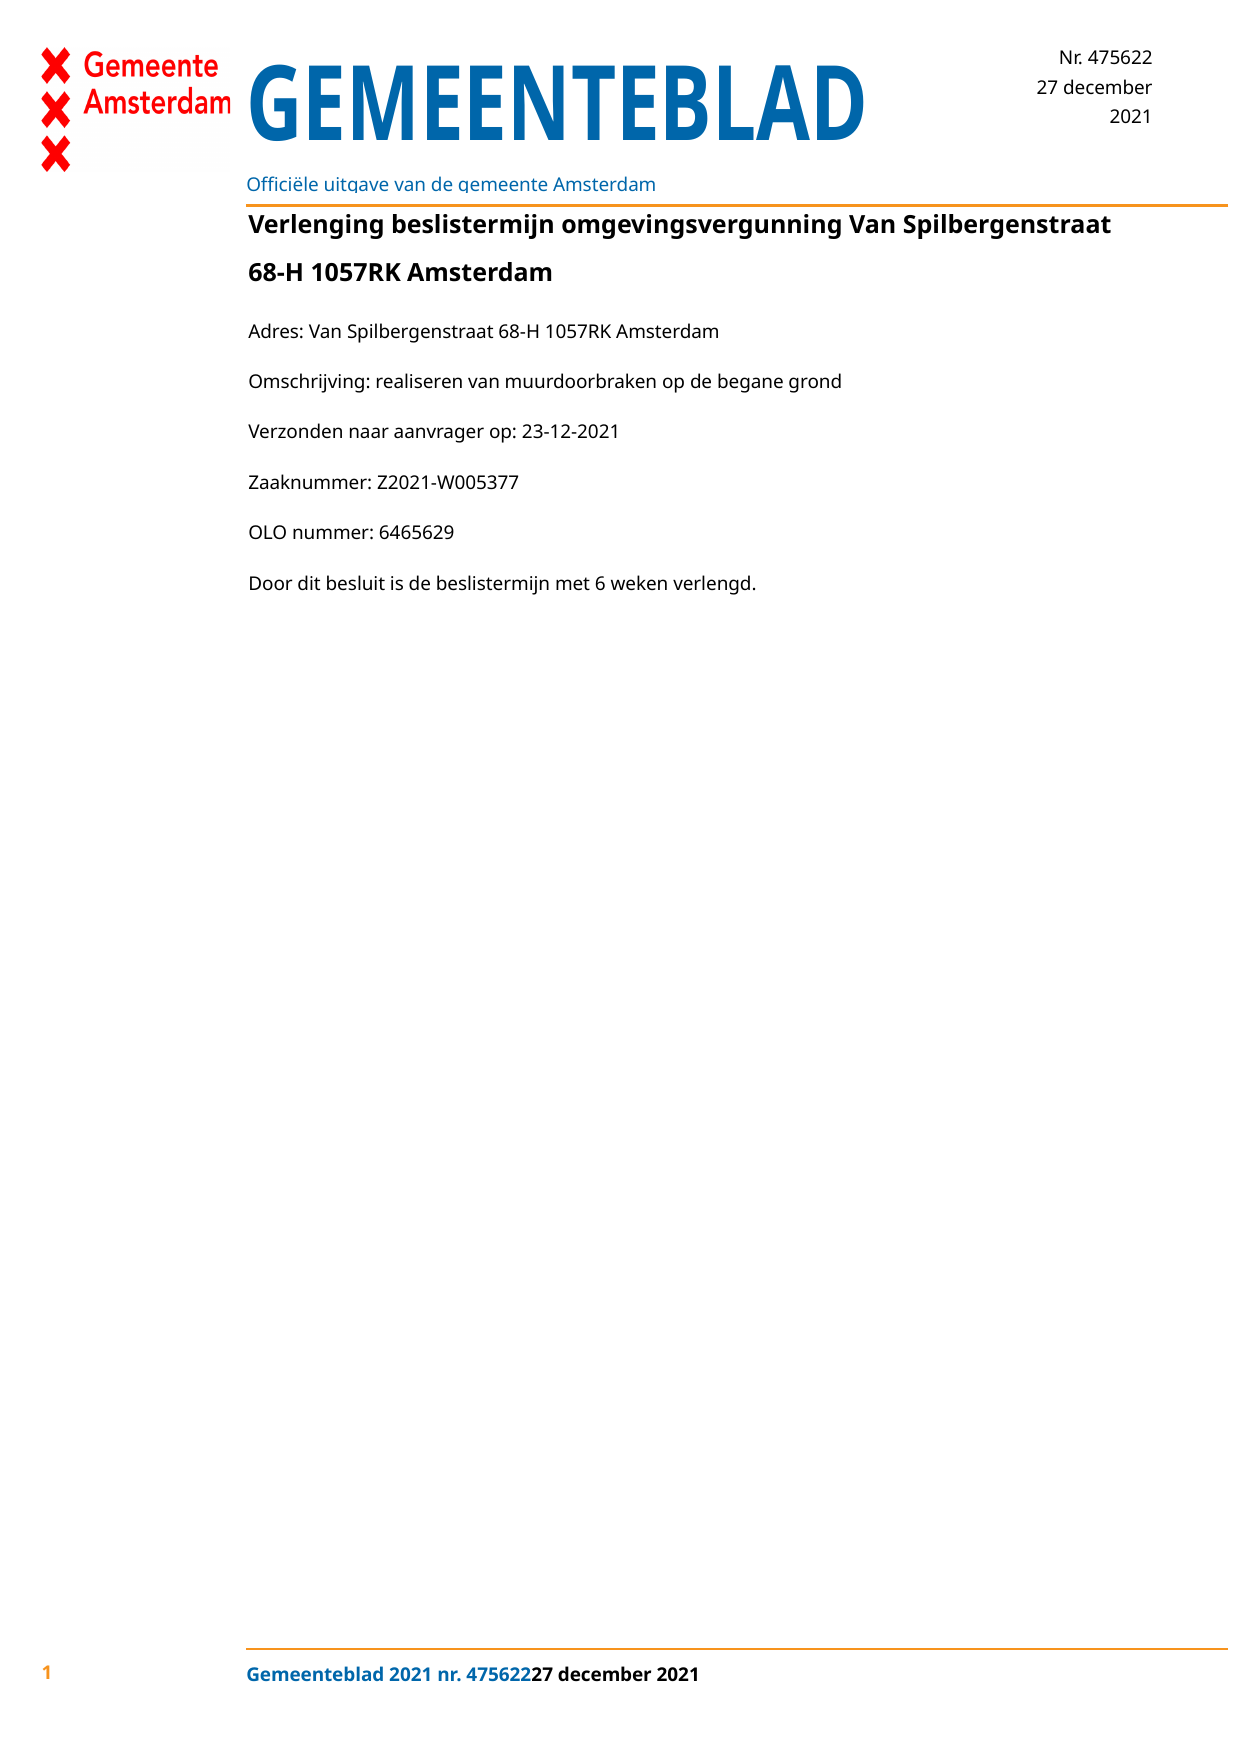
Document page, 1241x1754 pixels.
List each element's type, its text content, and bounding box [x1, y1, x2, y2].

text Door dit besluit is de beslistermijn met 6 weken verlengd. [248, 570, 1152, 596]
picture [41, 47, 231, 172]
text Adres: Van Spilbergenstraat 68-H 1057RK Amsterdam [248, 318, 1152, 344]
text Verzonden naar aanvrager op: 23-12-2021 [248, 419, 1152, 444]
text Omschrijving: realiseren van muurdoorbraken op de begane grond [248, 368, 1152, 394]
text Verlenging beslistermijn omgevingsvergunning Van Spilbergenstraat 68-H 1057RK Amsterdam [248, 207, 1152, 288]
text OLO nummer: 6465629 [248, 519, 1152, 545]
text Zaaknummer: Z2021-W005377 [248, 469, 1152, 495]
